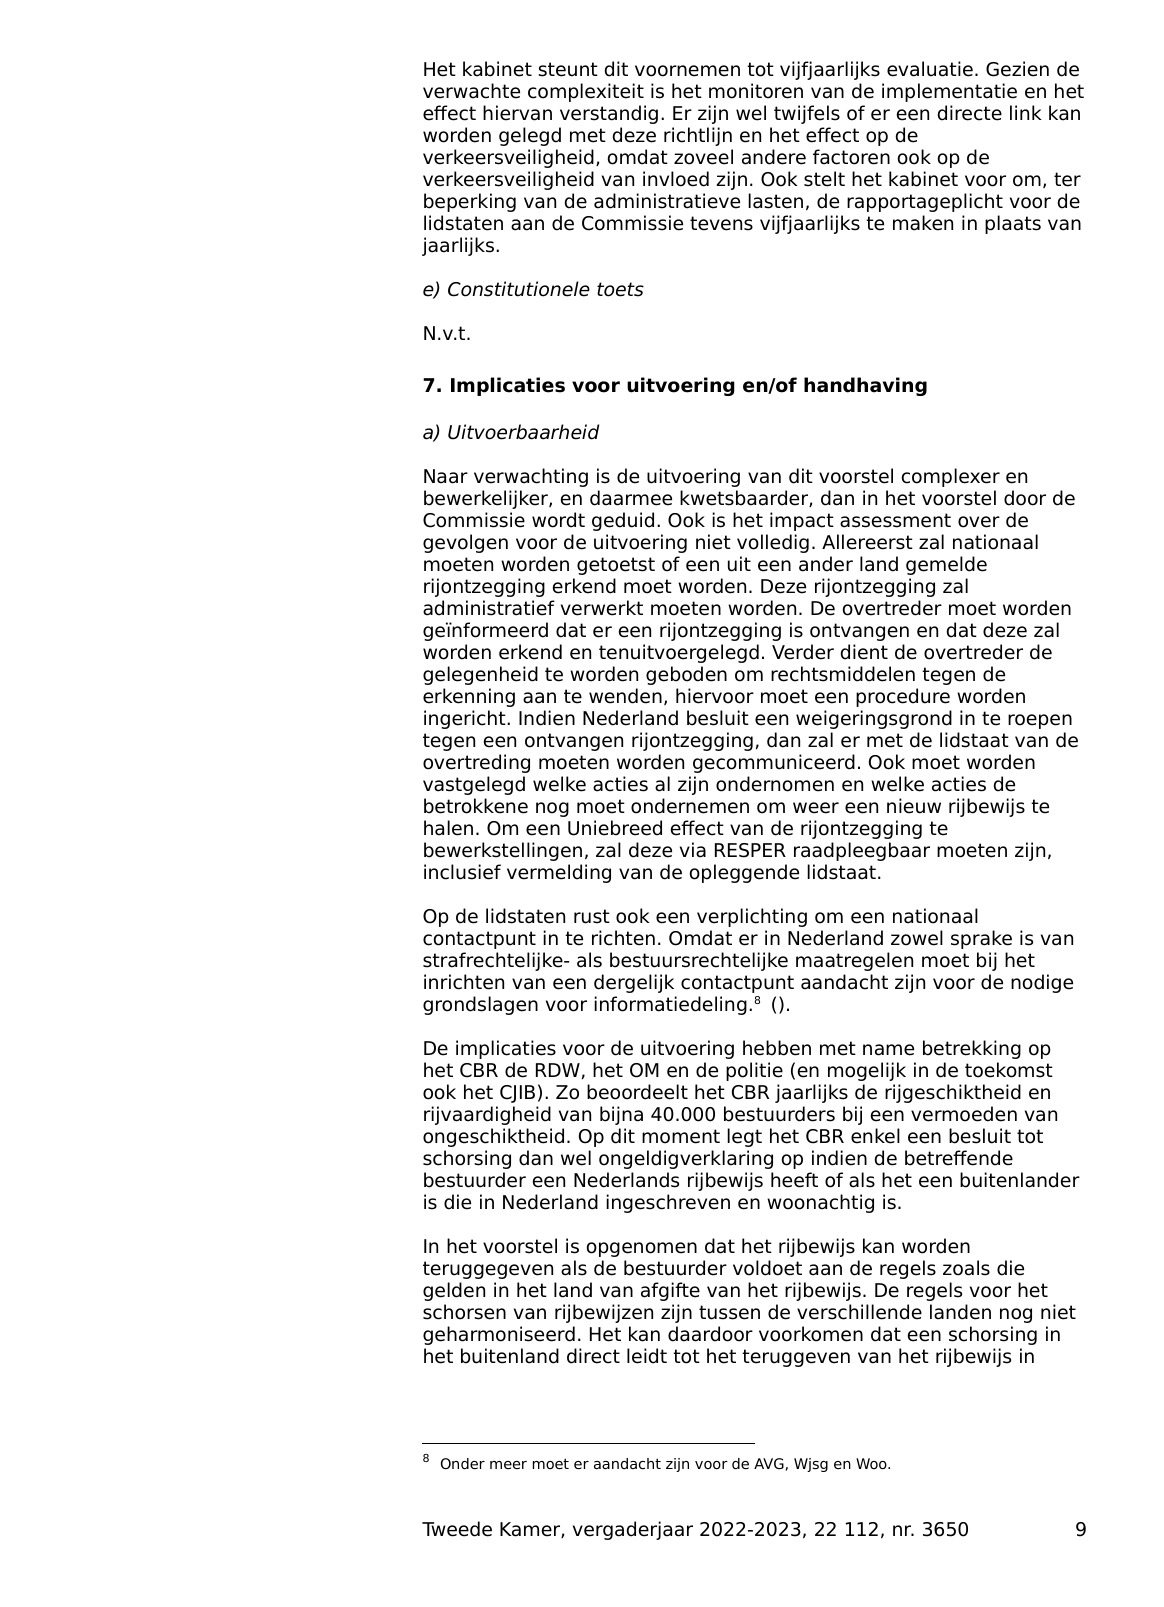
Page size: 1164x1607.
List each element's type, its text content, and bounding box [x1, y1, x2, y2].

text N.v.t. [422, 323, 1087, 345]
subtitle 7. Implicaties voor uitvoering en/of handhaving [422, 375, 1087, 397]
text Onder meer moet er aandacht zijn voor de AVG, Wjsg en Woo. [422, 1452, 1087, 1474]
text Het kabinet steunt dit voornemen tot vijfjaarlijks evaluatie. Gezien de verwachte complexiteit is het monitoren van de implementatie en het effect hiervan verstandig. Er zijn wel twijfels of er een directe link kan worden gelegd met deze richtlijn en het effect op de verkeersveiligheid, omdat zoveel andere factoren ook op de verkeersveiligheid van invloed zijn. Ook stelt het kabinet voor om, ter beperking van de administratieve lasten, de rapportageplicht voor de lidstaten aan de Commissie tevens vijfjaarlijks te maken in plaats van jaarlijks. [422, 59, 1087, 257]
text Naar verwachting is de uitvoering van dit voorstel complexer en bewerkelijker, en daarmee kwetsbaarder, dan in het voorstel door de Commissie wordt geduid. Ook is het impact assessment over de gevolgen voor de uitvoering niet volledig. Allereerst zal nationaal moeten worden getoetst of een uit een ander land gemelde rijontzegging erkend moet worden. Deze rijontzegging zal administratief verwerkt moeten worden. De overtreder moet worden geïnformeerd dat er een rijontzegging is ontvangen en dat deze zal worden erkend en tenuitvoergelegd. Verder dient de overtreder de gelegenheid te worden geboden om rechtsmiddelen tegen de erkenning aan te wenden, hiervoor moet een procedure worden ingericht. Indien Nederland besluit een weigeringsgrond in te roepen tegen een ontvangen rijontzegging, dan zal er met de lidstaat van de overtreding moeten worden gecommuniceerd. Ook moet worden vastgelegd welke acties al zijn ondernomen en welke acties de betrokkene nog moet ondernemen om weer een nieuw rijbewijs te halen. Om een Uniebreed effect van de rijontzegging te bewerkstellingen, zal deze via RESPER raadpleegbaar moeten zijn, inclusief vermelding van de opleggende lidstaat. [422, 466, 1087, 884]
text In het voorstel is opgenomen dat het rijbewijs kan worden teruggegeven als de bestuurder voldoet aan de regels zoals die gelden in het land van afgifte van het rijbewijs. De regels voor het schorsen van rijbewijzen zijn tussen de verschillende landen nog niet geharmoniseerd. Het kan daardoor voorkomen dat een schorsing in het buitenland direct leidt tot het teruggeven van het rijbewijs in [422, 1236, 1087, 1368]
text Op de lidstaten rust ook een verplichting om een nationaal contactpunt in te richten. Omdat er in Nederland zowel sprake is van strafrechtelijke- als bestuursrechtelijke maatregelen moet bij het inrichten van een dergelijk contactpunt aandacht zijn voor de nodige grondslagen voor informatiedeling. (). [422, 906, 1087, 1016]
text De implicaties voor de uitvoering hebben met name betrekking op het CBR de RDW, het OM en de politie (en mogelijk in de toekomst ook het CJIB). Zo beoordeelt het CBR jaarlijks de rijgeschiktheid en rijvaardigheid van bijna 40.000 bestuurders bij een vermoeden van ongeschiktheid. Op dit moment legt het CBR enkel een besluit tot schorsing dan wel ongeldigverklaring op indien de betreffende bestuurder een Nederlands rijbewijs heeft of als het een buitenlander is die in Nederland ingeschreven en woonachtig is. [422, 1038, 1087, 1214]
subtitle a) Uitvoerbaarheid [422, 422, 1087, 444]
subtitle e) Constitutionele toets [422, 279, 1087, 301]
